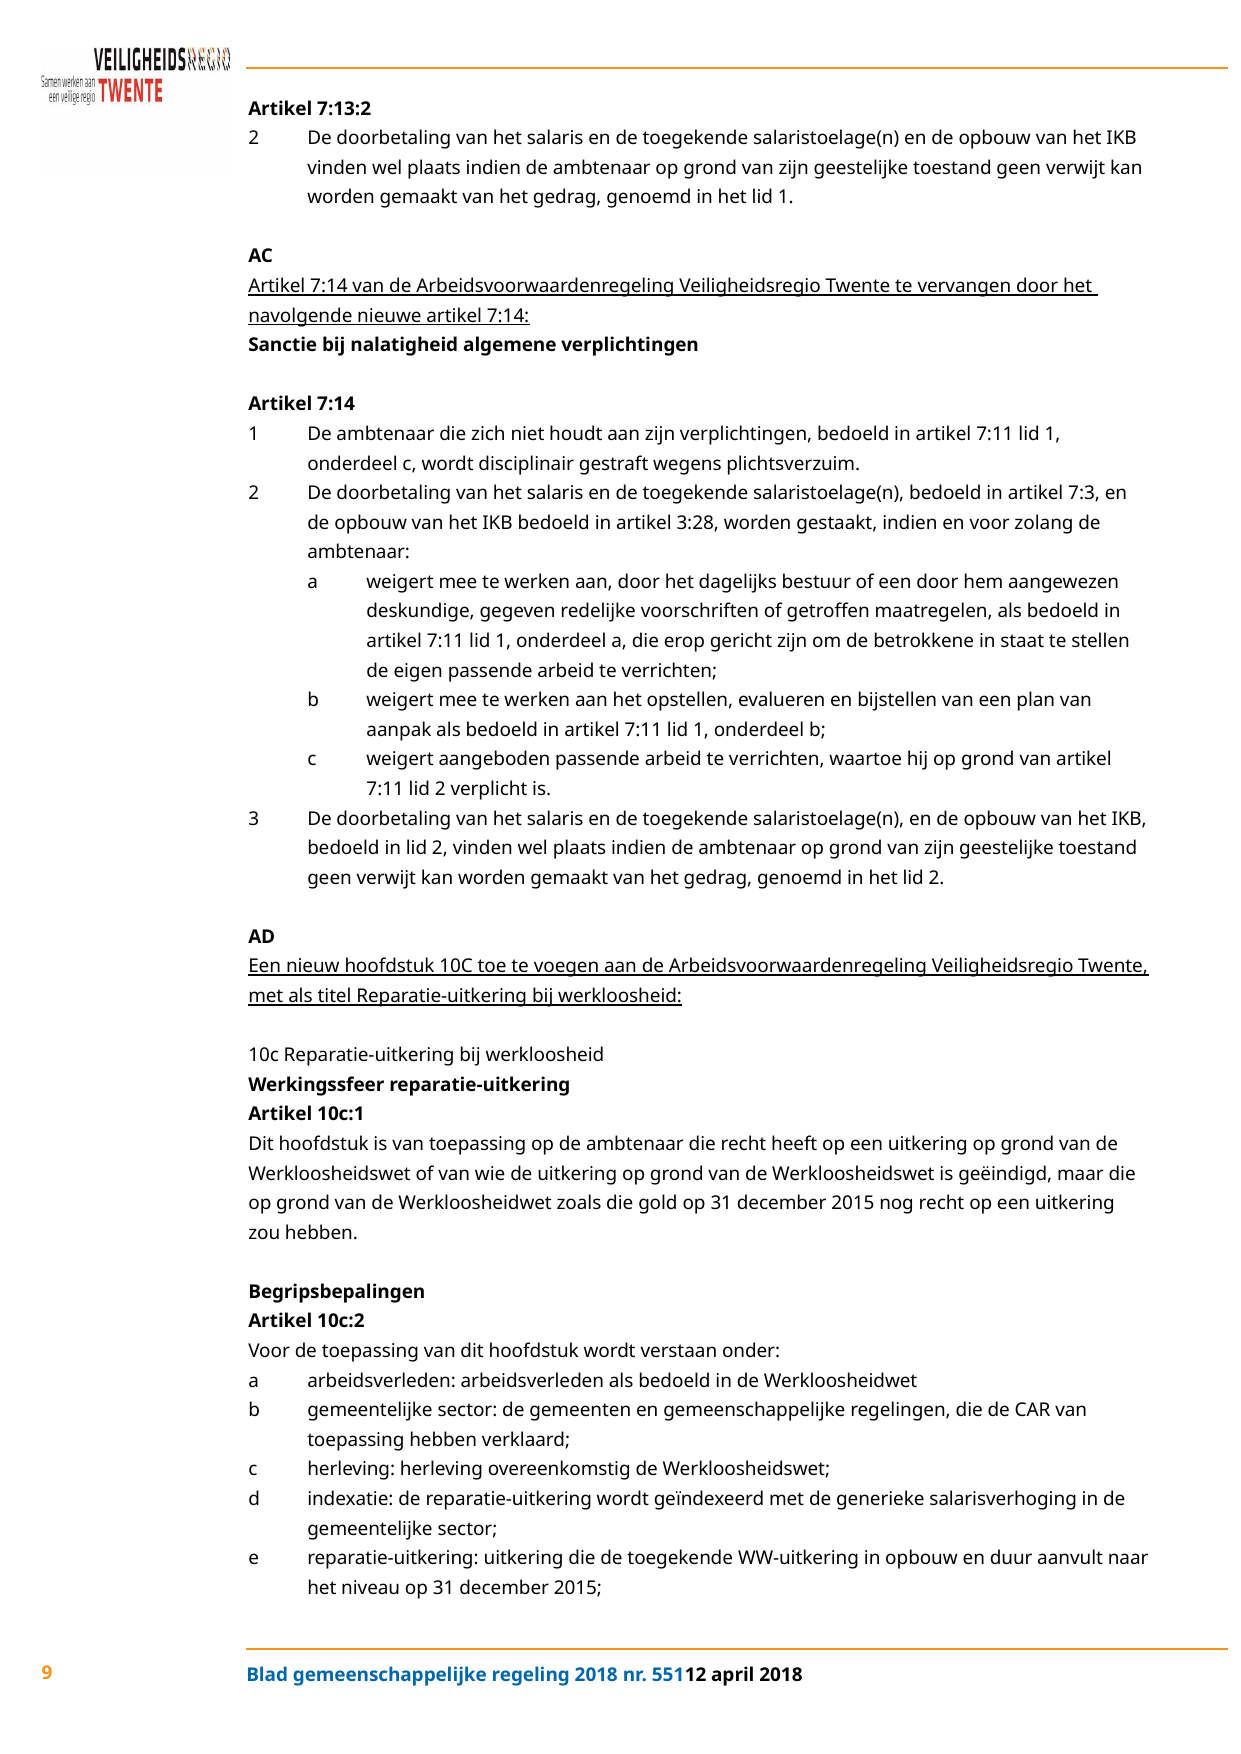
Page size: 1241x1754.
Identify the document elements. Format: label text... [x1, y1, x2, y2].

text AD [248, 923, 1152, 949]
list De ambtenaar die zich niet houdt aan zijn verplichtingen, bedoeld in artikel 7:11 lid 1, onderdeel c, wordt disciplinair gestraft wegens plichtsverzuim. [248, 420, 1152, 476]
list indexatie: de reparatie-uitkering wordt geïndexeerd met de generieke salarisverhoging in de gemeentelijke sector; [248, 1485, 1152, 1541]
text Dit hoofdstuk is van toepassing op de ambtenaar die recht heeft op een uitkering op grond van de Werkloosheidswet of van wie de uitkering op grond van de Werkloosheidswet is geëindigd, maar die op grond van de Werkloosheidwet zoals die gold op 31 december 2015 nog recht op een uitkering zou hebben. [248, 1130, 1152, 1245]
list gemeentelijke sector: de gemeenten en gemeenschappelijke regelingen, die de CAR van toepassing hebben verklaard; [248, 1396, 1152, 1452]
text AC [248, 243, 1152, 268]
list De doorbetaling van het salaris en de toegekende salaristoelage(n), en de opbouw van het IKB, bedoeld in lid 2, vinden wel plaats indien de ambtenaar op grond van zijn geestelijke toestand geen verwijt kan worden gemaakt van het gedrag, genoemd in het lid 2. [248, 805, 1152, 890]
text Artikel 7:14 [248, 391, 1152, 416]
text Werkingssfeer reparatie-uitkering [248, 1071, 1152, 1097]
list reparatie-uitkering: uitkering die de toegekende WW-uitkering in opbouw en duur aanvult naar het niveau op 31 december 2015; [248, 1544, 1152, 1600]
list weigert aangeboden passende arbeid te verrichten, waartoe hij op grond van artikel 7:11 lid 2 verplicht is. [307, 746, 1152, 801]
list De doorbetaling van het salaris en de toegekende salaristoelage(n), bedoeld in artikel 7:3, en de opbouw van het IKB bedoeld in artikel 3:28, worden gestaakt, indien en voor zolang de ambtenaar: [248, 479, 1152, 564]
text Artikel 10c:1 [248, 1101, 1152, 1126]
text Artikel 7:13:2 [248, 95, 1152, 121]
list De doorbetaling van het salaris en de toegekende salaristoelage(n) en de opbouw van het IKB vinden wel plaats indien de ambtenaar op grond van zijn geestelijke toestand geen verwijt kan worden gemaakt van het gedrag, genoemd in het lid 1. [248, 124, 1152, 209]
text 10c Reparatie-uitkering bij werkloosheid [248, 1041, 1152, 1067]
list weigert mee te werken aan het opstellen, evalueren en bijstellen van een plan van aanpak als bedoeld in artikel 7:11 lid 1, onderdeel b; [307, 686, 1152, 742]
text Een nieuw hoofdstuk 10C toe te voegen aan de Arbeidsvoorwaardenregeling Veiligheidsregio Twente, met als titel Reparatie-uitkering bij werkloosheid: [248, 953, 1152, 1008]
list herleving: herleving overeenkomstig de Werkloosheidswet; [248, 1456, 1152, 1481]
text Artikel 7:14 van de Arbeidsvoorwaardenregeling Veiligheidsregio Twente te vervangen door het navolgende nieuwe artikel 7:14: [248, 272, 1152, 328]
text Sanctie bij nalatigheid algemene verplichtingen [248, 331, 1152, 357]
list weigert mee te werken aan, door het dagelijks bestuur of een door hem aangewezen deskundige, gegeven redelijke voorschriften of getroffen maatregelen, als bedoeld in artikel 7:11 lid 1, onderdeel a, die erop gericht zijn om de betrokkene in staat te stellen de eigen passende arbeid te verrichten; [307, 568, 1152, 683]
list arbeidsverleden: arbeidsverleden als bedoeld in de Werkloosheidwet [248, 1367, 1152, 1393]
text Voor de toepassing van dit hoofdstuk wordt verstaan onder: [248, 1337, 1152, 1363]
text Artikel 10c:2 [248, 1308, 1152, 1333]
text Begripsbepalingen [248, 1278, 1152, 1304]
picture [41, 47, 231, 172]
